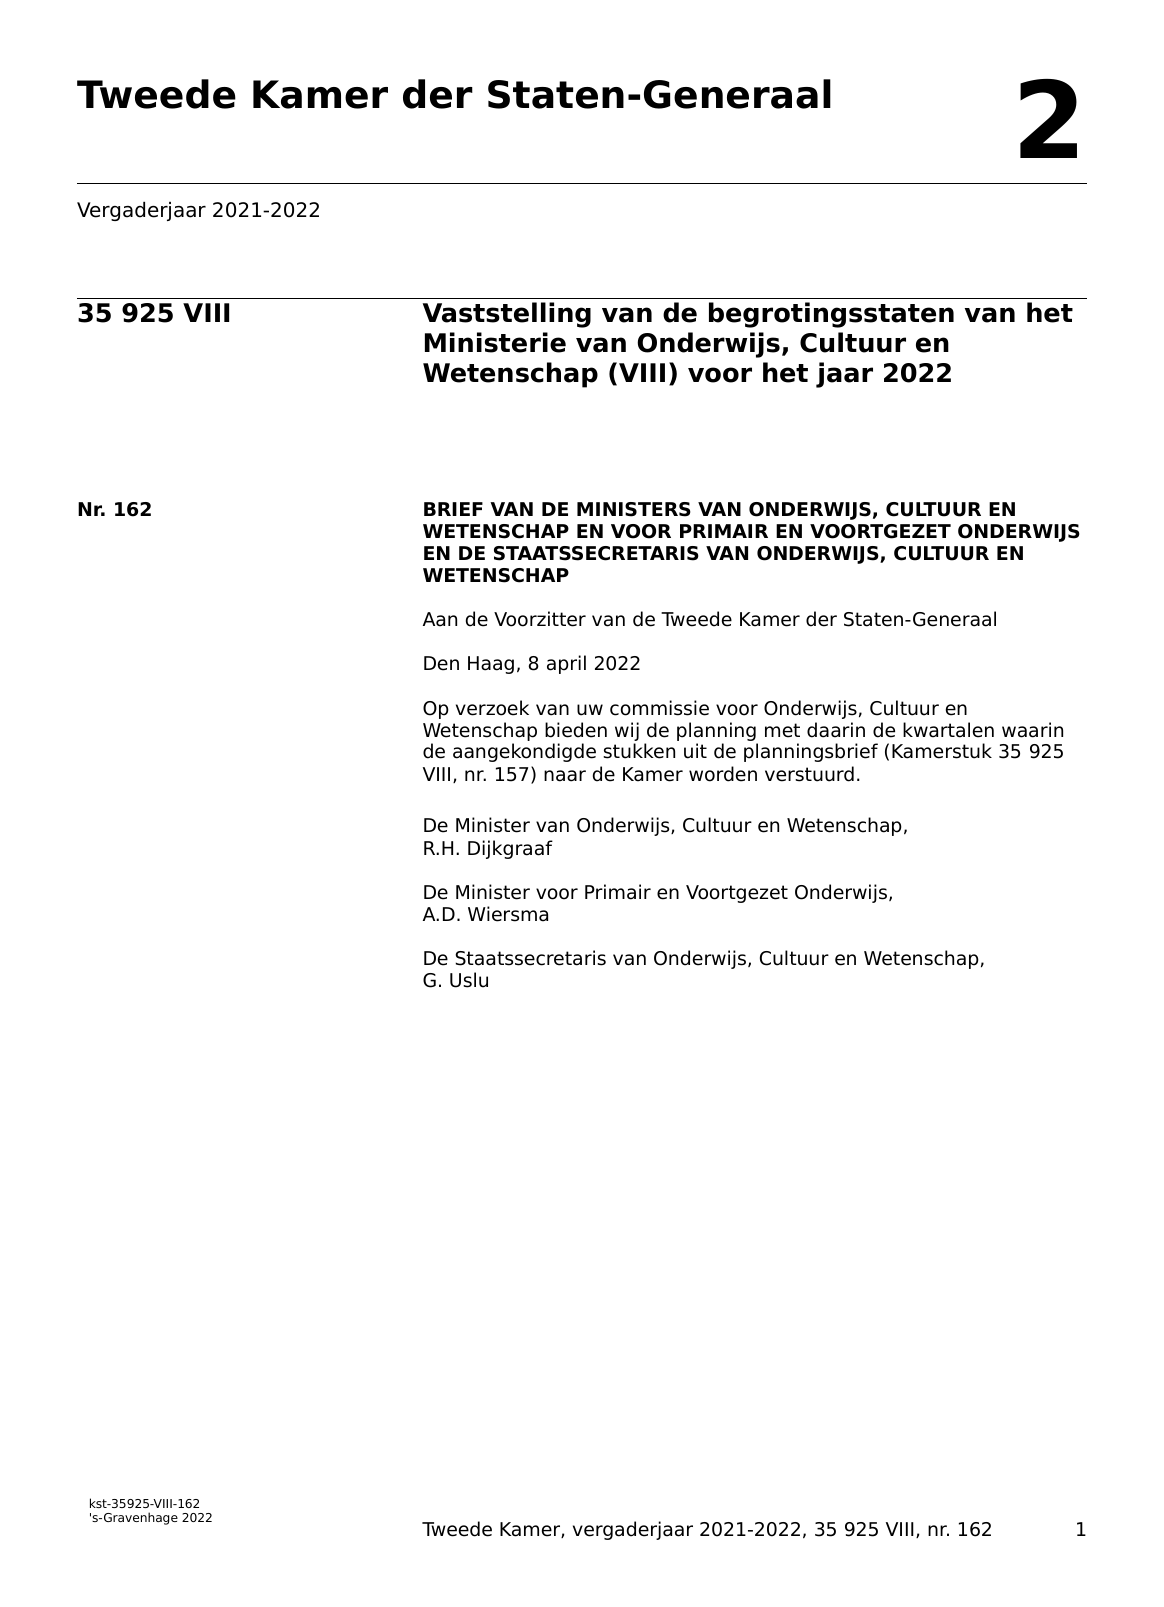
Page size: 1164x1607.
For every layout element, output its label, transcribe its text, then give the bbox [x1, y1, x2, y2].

text 's-Gravenhage 2022 [88, 1511, 323, 1525]
table_cell Vergaderjaar 2021-2022 [77, 184, 1087, 298]
table_header 2 [886, 59, 1087, 183]
text Den Haag, 8 april 2022 [422, 653, 1087, 675]
text kst-35925-VIII-162 [88, 1497, 323, 1511]
subtitle 35 925 VIII Vaststelling van de begrotingsstaten van het Ministerie van Onderwijs, Cultuur en Wetenschap (VIII) voor het jaar 2022 [77, 299, 1087, 388]
table_header Tweede Kamer der Staten-Generaal [77, 59, 886, 183]
text De Minister voor Primair en Voortgezet Onderwijs, A.D. Wiersma [422, 882, 1087, 926]
text De Staatssecretaris van Onderwijs, Cultuur en Wetenschap, G. Uslu [422, 948, 1087, 992]
text De Minister van Onderwijs, Cultuur en Wetenschap, R.H. Dijkgraaf [422, 815, 1087, 859]
subtitle Nr. 162 BRIEF VAN DE MINISTERS VAN ONDERWIJS, CULTUUR EN WETENSCHAP EN VOOR PRIMAIR EN VOORTGEZET ONDERWIJS EN DE STAATSSECRETARIS VAN ONDERWIJS, CULTUUR EN WETENSCHAP [77, 499, 1087, 587]
text Aan de Voorzitter van de Tweede Kamer der Staten-Generaal [422, 609, 1087, 631]
text Op verzoek van uw commissie voor Onderwijs, Cultuur en Wetenschap bieden wij de planning met daarin de kwartalen waarin de aangekondigde stukken uit de planningsbrief (Kamerstuk 35 925 VIII, nr. 157) naar de Kamer worden verstuurd. [422, 697, 1087, 785]
